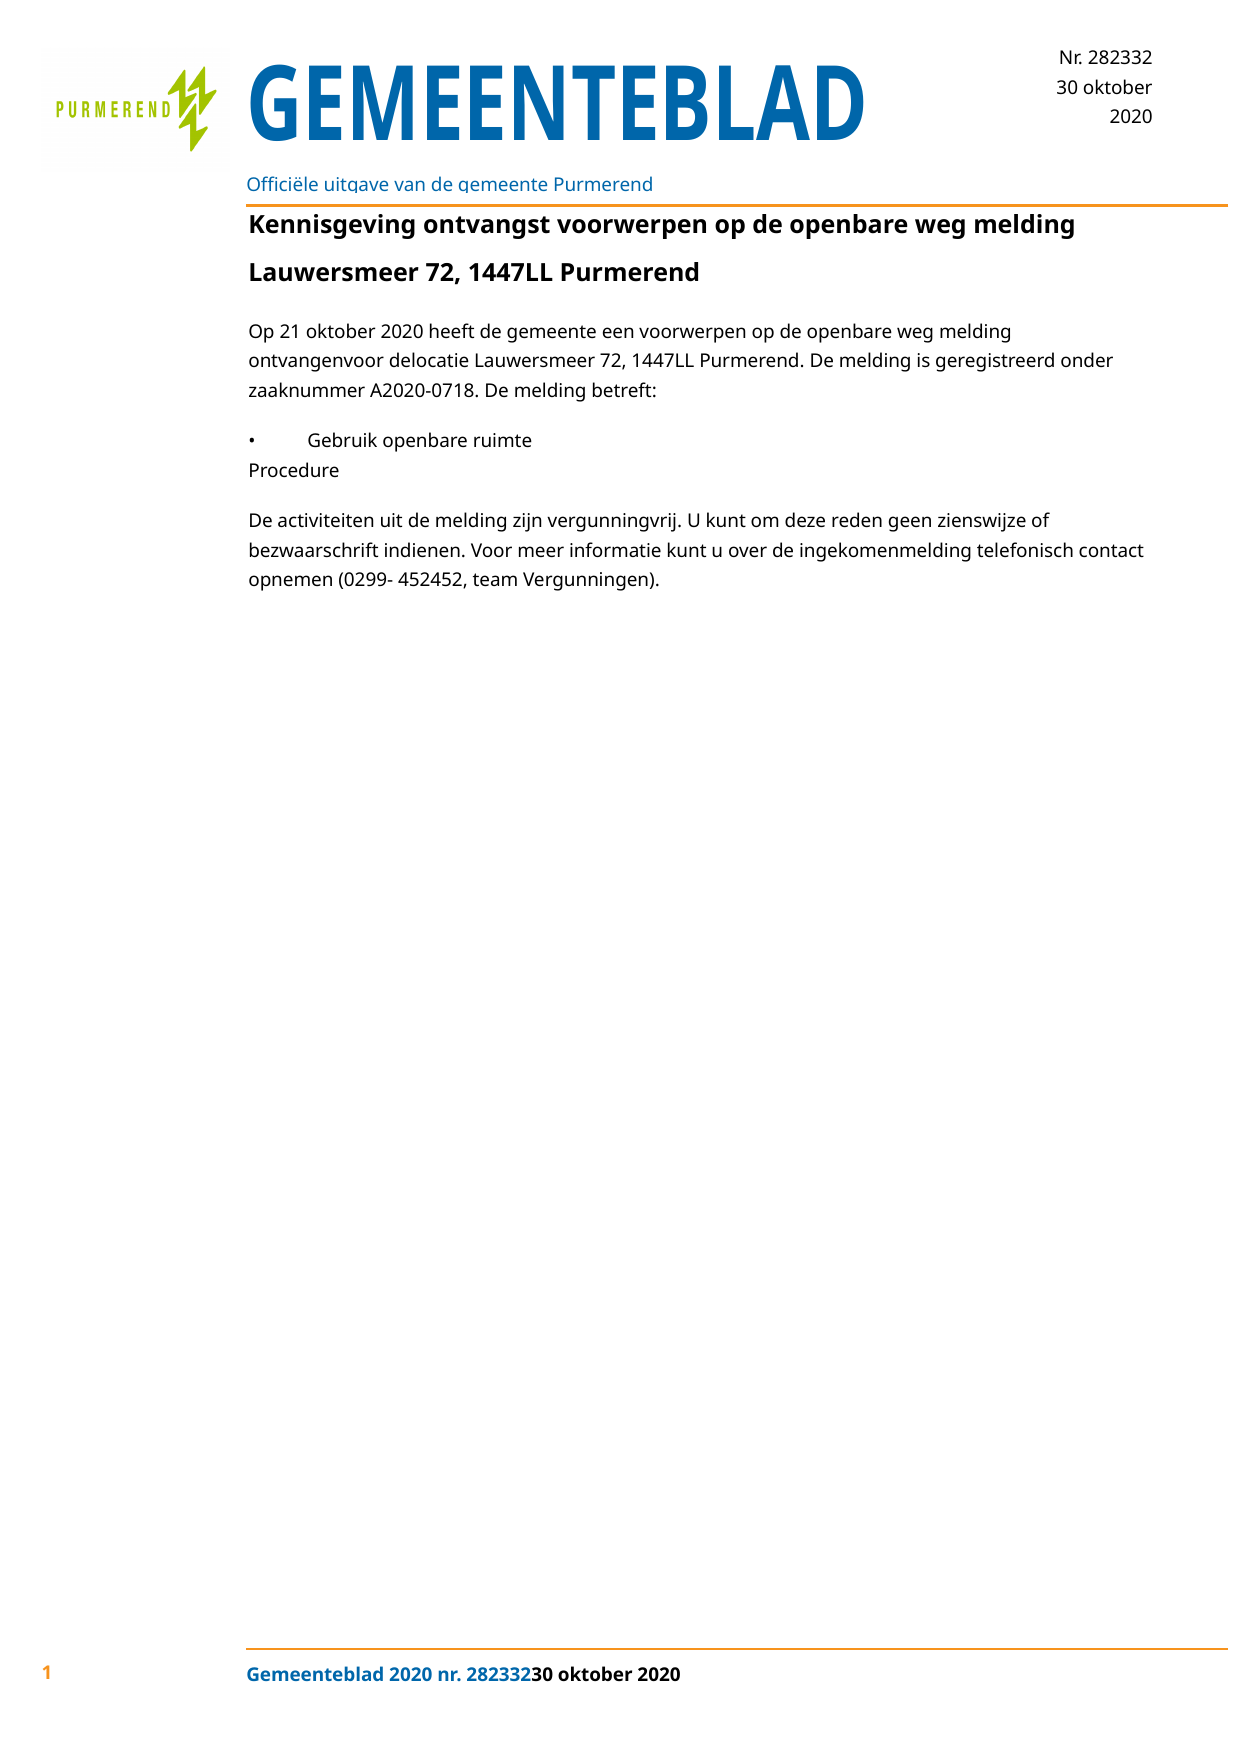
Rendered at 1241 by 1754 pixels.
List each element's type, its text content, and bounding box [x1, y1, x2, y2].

picture [41, 47, 231, 172]
text Op 21 oktober 2020 heeft de gemeente een voorwerpen op de openbare weg melding ontvangenvoor delocatie Lauwersmeer 72, 1447LL Purmerend. De melding is geregistreerd onder zaaknummer A2020-0718. De melding betreft: [248, 318, 1152, 403]
text De activiteiten uit de melding zijn vergunningvrij. U kunt om deze reden geen zienswijze of bezwaarschrift indienen. Voor meer informatie kunt u over de ingekomenmelding telefonisch contact opnemen (0299- 452452, team Vergunningen). [248, 507, 1152, 592]
list Gebruik openbare ruimte [248, 427, 1152, 453]
text Kennisgeving ontvangst voorwerpen op de openbare weg melding Lauwersmeer 72, 1447LL Purmerend [248, 207, 1152, 288]
text Procedure [248, 457, 1152, 483]
